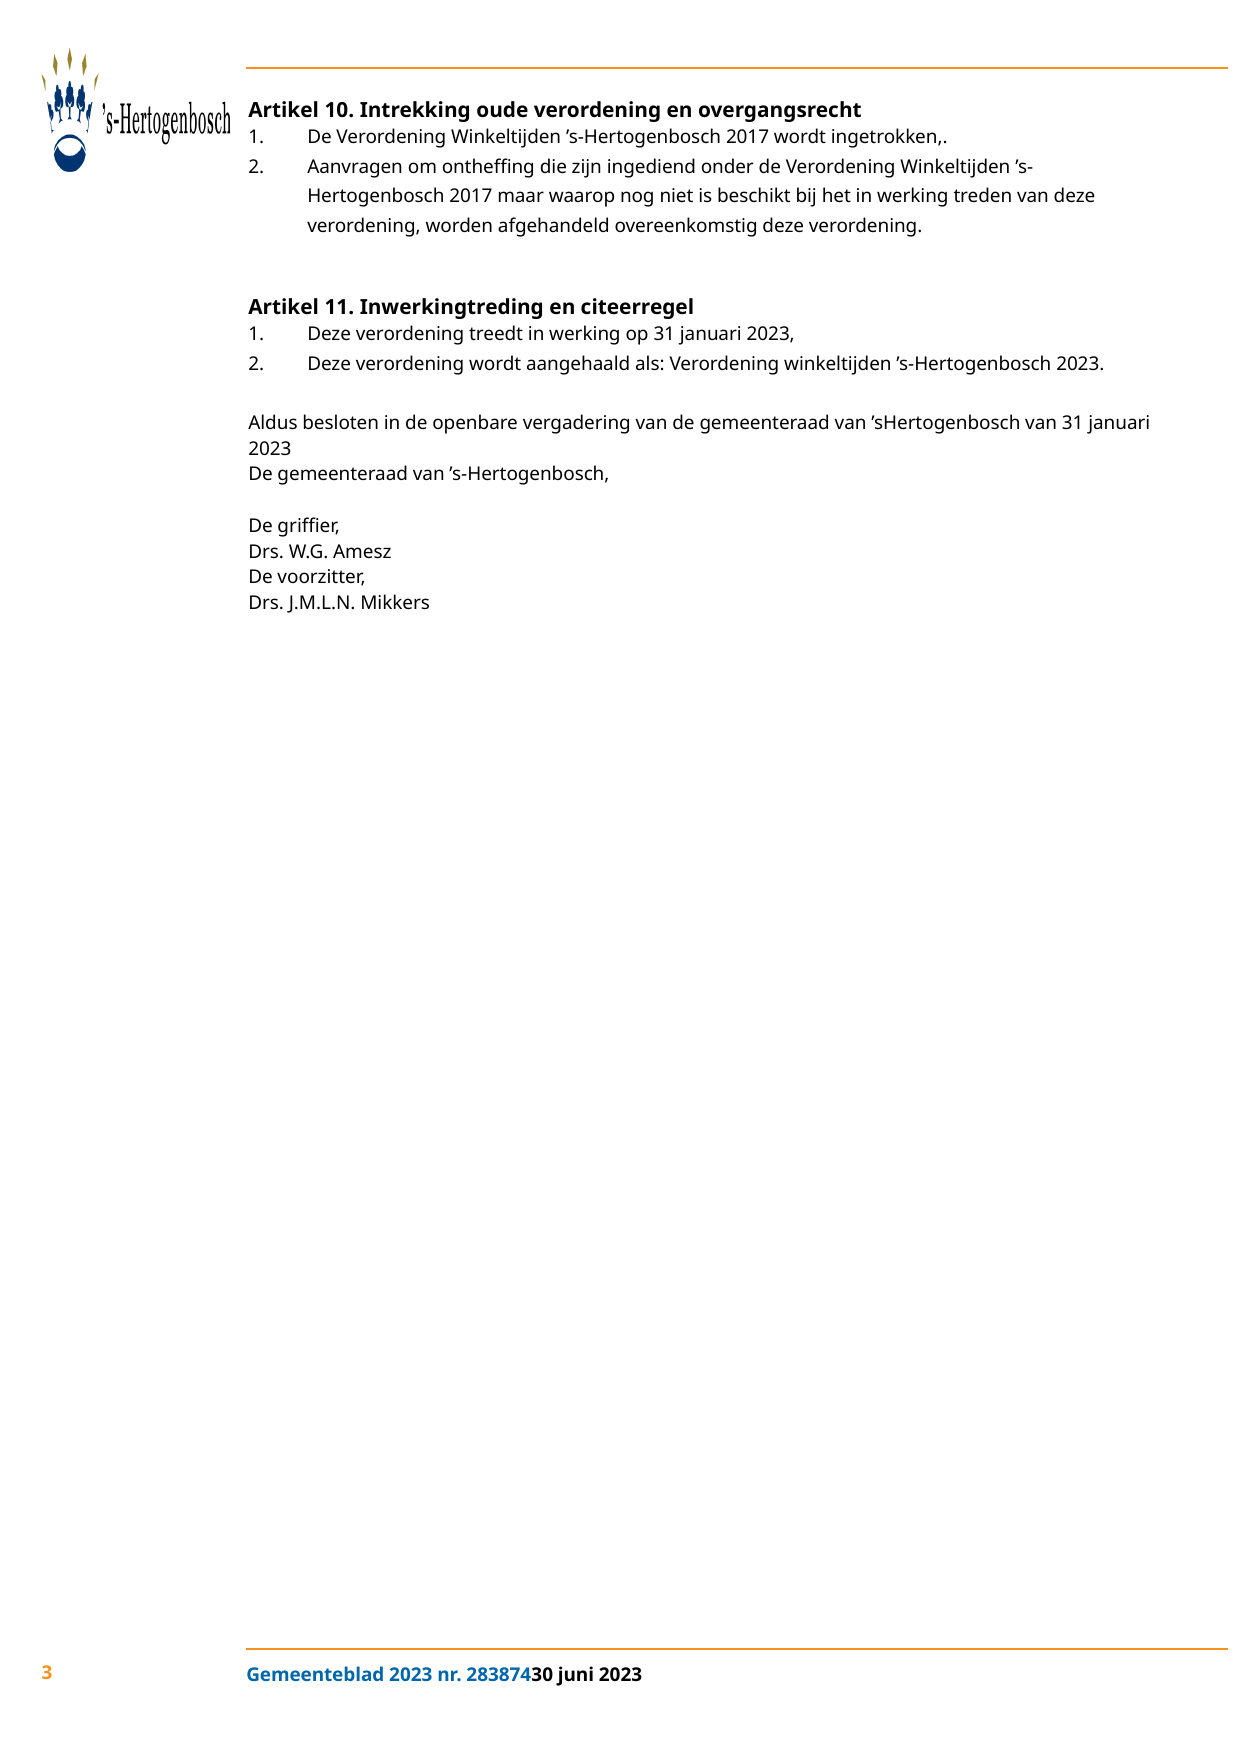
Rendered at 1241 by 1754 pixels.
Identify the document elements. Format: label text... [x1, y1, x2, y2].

text De gemeenteraad van ’s-Hertogenbosch, [248, 461, 1152, 486]
text De voorzitter, [248, 563, 1152, 589]
text Artikel 11. Inwerkingtreding en citeerregel [248, 292, 1152, 320]
list Aanvragen om ontheffing die zijn ingediend onder de Verordening Winkeltijden ’s-Hertogenbosch 2017 maar waarop nog niet is beschikt bij het in werking treden van deze verordening, worden afgehandeld overeenkomstig deze verordening. [248, 153, 1152, 238]
text Drs. J.M.L.N. Mikkers [248, 589, 1152, 615]
list De Verordening Winkeltijden ’s-Hertogenbosch 2017 wordt ingetrokken,. [248, 123, 1152, 149]
text Artikel 10. Intrekking oude verordening en overgangsrecht [248, 95, 1152, 123]
list Deze verordening wordt aangehaald als: Verordening winkeltijden ’s-Hertogenbosch 2023. [248, 350, 1152, 376]
picture [41, 47, 231, 172]
text Aldus besloten in de openbare vergadering van de gemeenteraad van ’sHertogenbosch van 31 januari 2023 [248, 409, 1152, 461]
text De griffier, [248, 512, 1152, 538]
list Deze verordening treedt in werking op 31 januari 2023, [248, 320, 1152, 346]
text Drs. W.G. Amesz [248, 538, 1152, 563]
